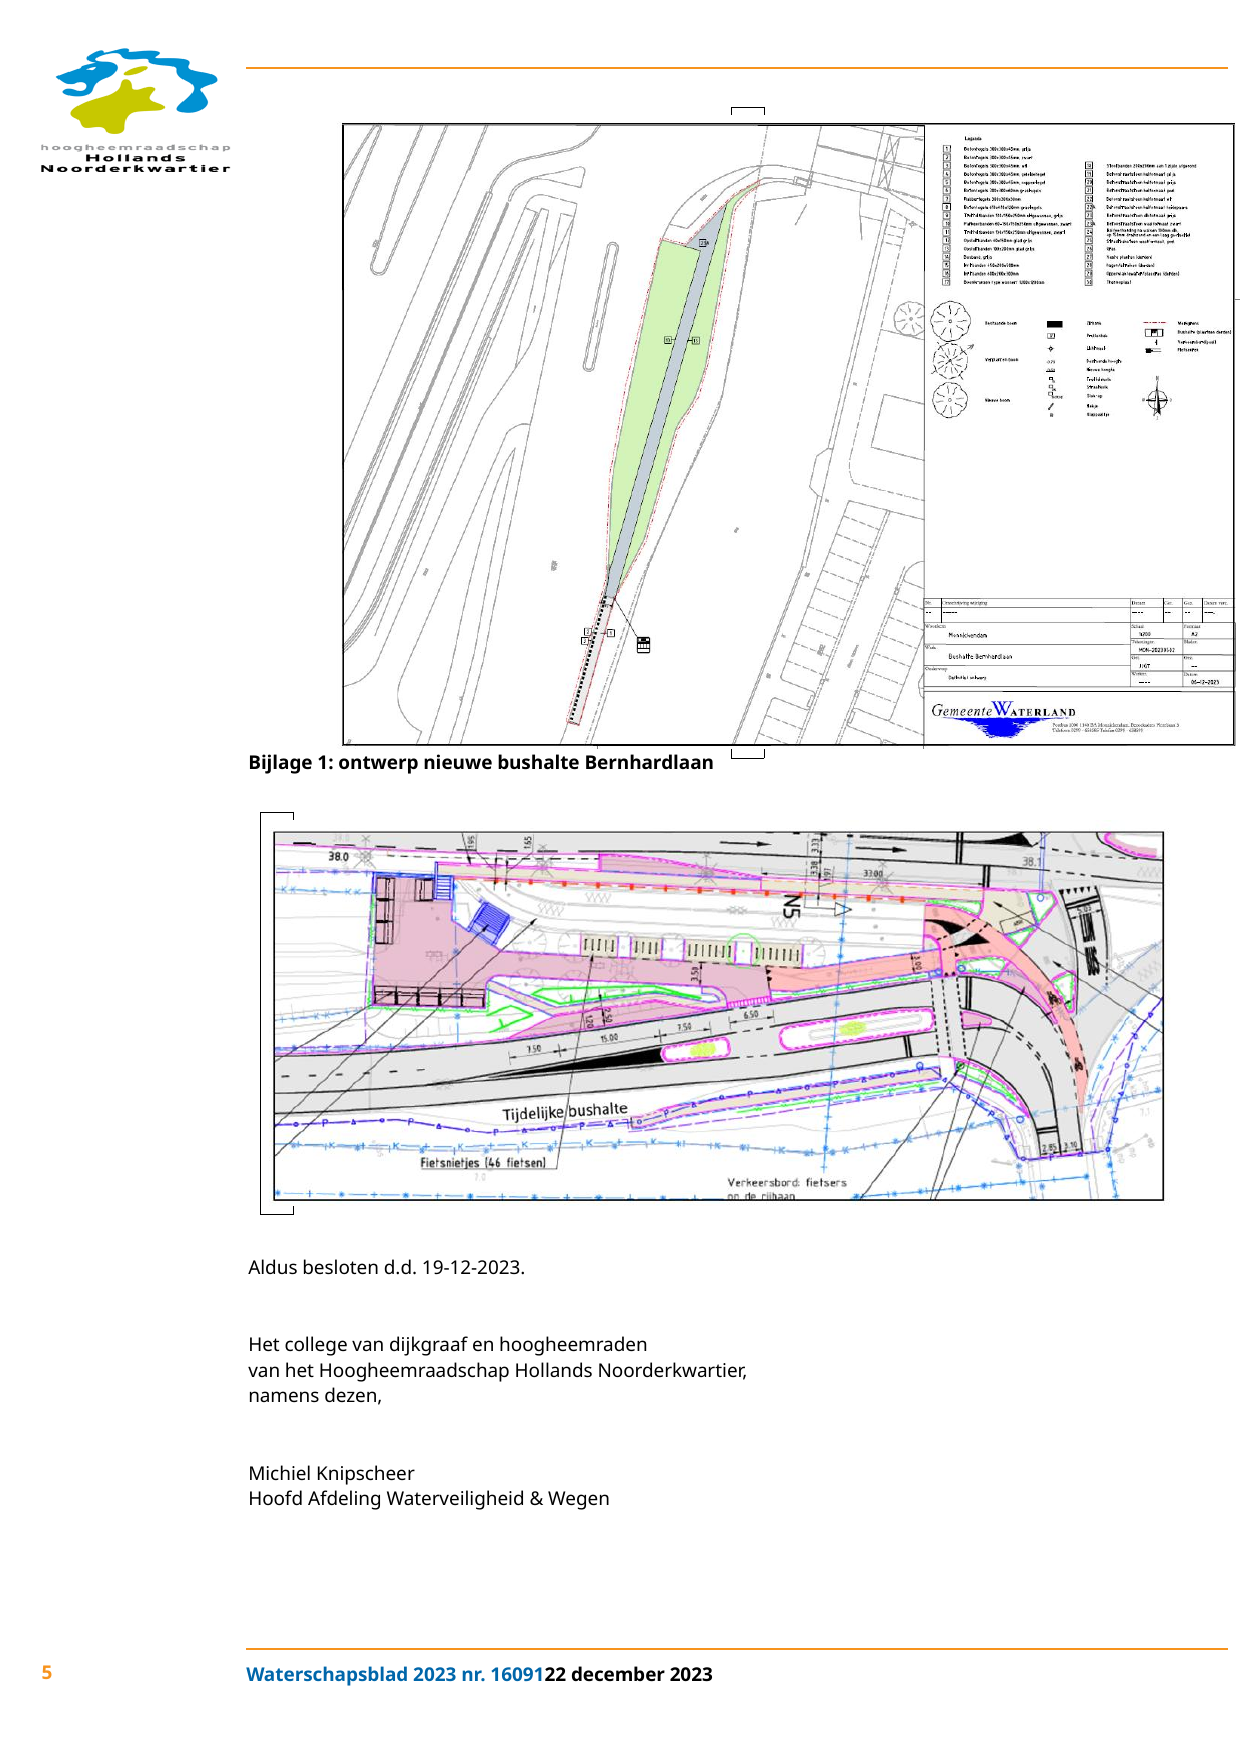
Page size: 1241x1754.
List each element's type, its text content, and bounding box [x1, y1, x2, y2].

text van het Hoogheemraadschap Hollands Noorderkwartier, [248, 1357, 1152, 1383]
text Het college van dijkgraaf en hoogheemraden [248, 1331, 1152, 1357]
text Michiel Knipscheer [248, 1460, 1152, 1486]
text Aldus besloten d.d. 19-12-2023. [248, 1254, 1152, 1280]
picture [41, 47, 231, 172]
text Bijlage 1: ontwerp nieuwe bushalte Bernhardlaan [248, 95, 1152, 775]
picture [336, 115, 1240, 749]
picture [268, 820, 1173, 1206]
text namens dezen, [248, 1383, 1152, 1408]
text Hoofd Afdeling Waterveiligheid & Wegen [248, 1486, 1152, 1511]
